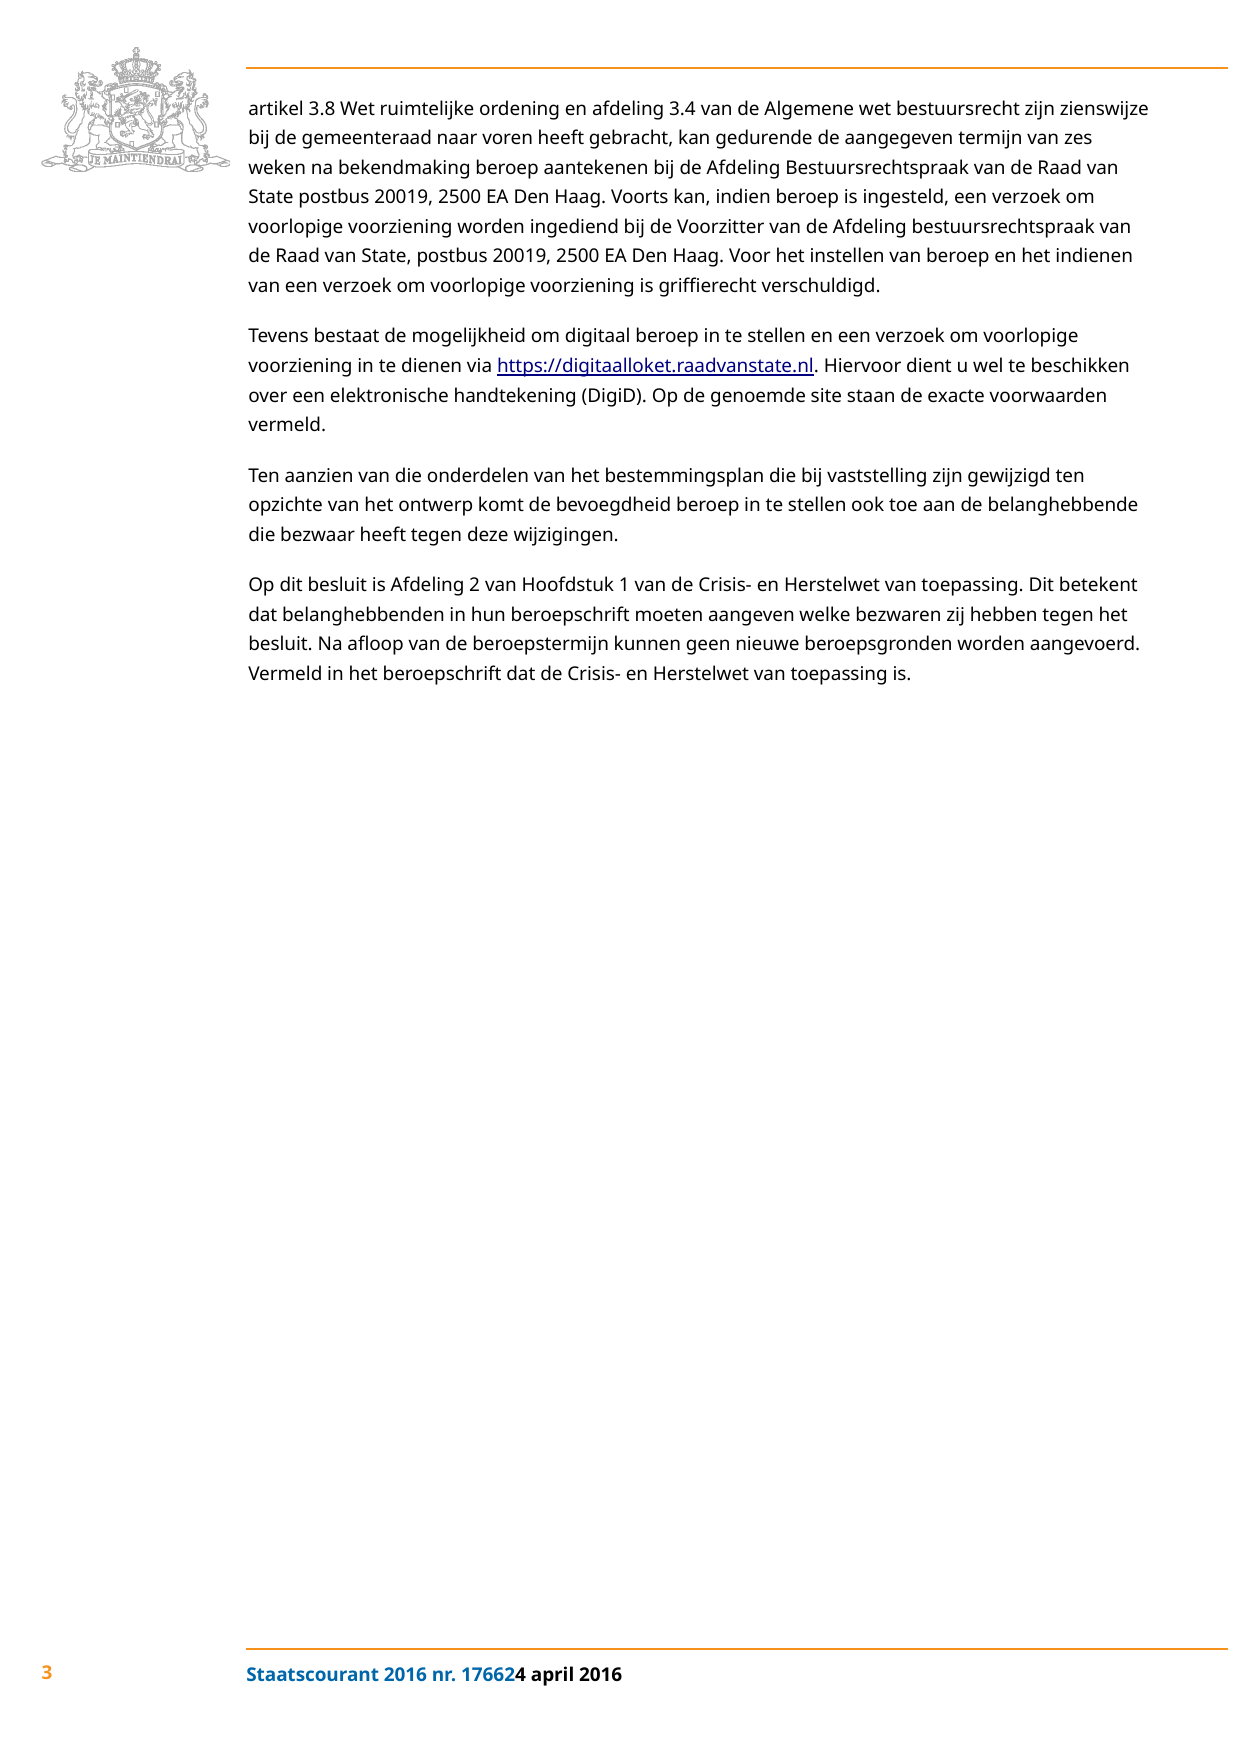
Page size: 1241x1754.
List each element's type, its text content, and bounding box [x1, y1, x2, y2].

text Op dit besluit is Afdeling 2 van Hoofdstuk 1 van de Crisis- en Herstelwet van toepassing. Dit betekent dat belanghebbenden in hun beroepschrift moeten aangeven welke bezwaren zij hebben tegen het besluit. Na afloop van de beroepstermijn kunnen geen nieuwe beroepsgronden worden aangevoerd. Vermeld in het beroepschrift dat de Crisis- en Herstelwet van toepassing is. [248, 571, 1152, 686]
text Tevens bestaat de mogelijkheid om digitaal beroep in te stellen en een verzoek om voorlopige voorziening in te dienen via https://digitaalloket.raadvanstate.nl. Hiervoor dient u wel te beschikken over een elektronische handtekening (DigiD). Op de genoemde site staan de exacte voorwaarden vermeld. [248, 323, 1152, 437]
text artikel 3.8 Wet ruimtelijke ordening en afdeling 3.4 van de Algemene wet bestuursrecht zijn zienswijze bij de gemeenteraad naar voren heeft gebracht, kan gedurende de aangegeven termijn van zes weken na bekendmaking beroep aantekenen bij de Afdeling Bestuursrechtspraak van de Raad van State postbus 20019, 2500 EA Den Haag. Voorts kan, indien beroep is ingesteld, een verzoek om voorlopige voorziening worden ingediend bij de Voorzitter van de Afdeling bestuursrechtspraak van de Raad van State, postbus 20019, 2500 EA Den Haag. Voor het instellen van beroep en het indienen van een verzoek om voorlopige voorziening is griffierecht verschuldigd. [248, 95, 1152, 298]
text Ten aanzien van die onderdelen van het bestemmingsplan die bij vaststelling zijn gewijzigd ten opzichte van het ontwerp komt de bevoegdheid beroep in te stellen ook toe aan de belanghebbende die bezwaar heeft tegen deze wijzigingen. [248, 462, 1152, 547]
picture [41, 47, 231, 172]
